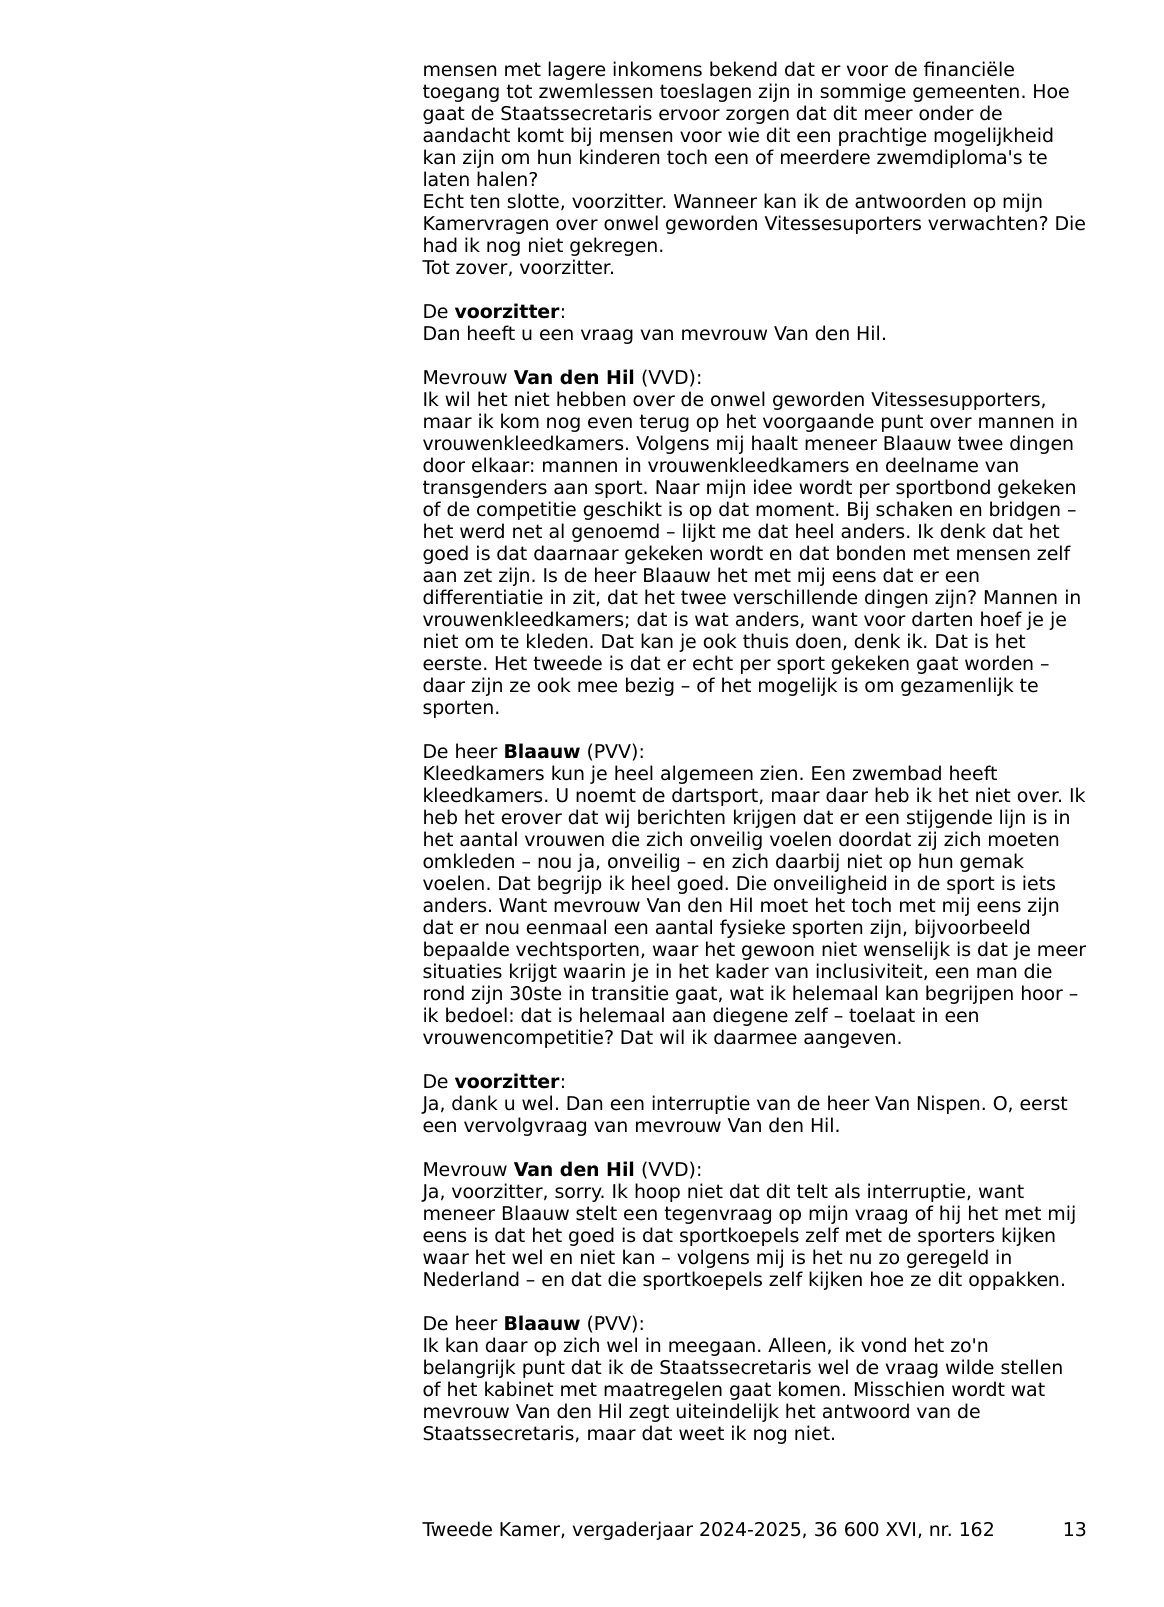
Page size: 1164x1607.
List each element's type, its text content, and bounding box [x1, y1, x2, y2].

text Tot zover, voorzitter. [422, 257, 1087, 279]
text De voorzitter: [422, 301, 1087, 323]
text Echt ten slotte, voorzitter. Wanneer kan ik de antwoorden op mijn Kamervragen over onwel geworden Vitessesuporters verwachten? Die had ik nog niet gekregen. [422, 191, 1087, 257]
text Ja, dank u wel. Dan een interruptie van de heer Van Nispen. O, eerst een vervolgvraag van mevrouw Van den Hil. [422, 1093, 1087, 1137]
text De heer Blaauw (PVV): [422, 1313, 1087, 1335]
text Ik kan daar op zich wel in meegaan. Alleen, ik vond het zo'n belangrijk punt dat ik de Staatssecretaris wel de vraag wilde stellen of het kabinet met maatregelen gaat komen. Misschien wordt wat mevrouw Van den Hil zegt uiteindelijk het antwoord van de Staatssecretaris, maar dat weet ik nog niet. [422, 1335, 1087, 1445]
text Kleedkamers kun je heel algemeen zien. Een zwembad heeft kleedkamers. U noemt de dartsport, maar daar heb ik het niet over. Ik heb het erover dat wij berichten krijgen dat er een stijgende lijn is in het aantal vrouwen die zich onveilig voelen doordat zij zich moeten omkleden – nou ja, onveilig – en zich daarbij niet op hun gemak voelen. Dat begrijp ik heel goed. Die onveiligheid in de sport is iets anders. Want mevrouw Van den Hil moet het toch met mij eens zijn dat er nou eenmaal een aantal fysieke sporten zijn, bijvoorbeeld bepaalde vechtsporten, waar het gewoon niet wenselijk is dat je meer situaties krijgt waarin je in het kader van inclusiviteit, een man die rond zijn 30ste in transitie gaat, wat ik helemaal kan begrijpen hoor – ik bedoel: dat is helemaal aan diegene zelf – toelaat in een vrouwencompetitie? Dat wil ik daarmee aangeven. [422, 763, 1087, 1049]
text De heer Blaauw (PVV): [422, 741, 1087, 763]
text Ik wil het niet hebben over de onwel geworden Vitessesupporters, maar ik kom nog even terug op het voorgaande punt over mannen in vrouwenkleedkamers. Volgens mij haalt meneer Blaauw twee dingen door elkaar: mannen in vrouwenkleedkamers en deelname van transgenders aan sport. Naar mijn idee wordt per sportbond gekeken of de competitie geschikt is op dat moment. Bij schaken en bridgen – het werd net al genoemd – lijkt me dat heel anders. Ik denk dat het goed is dat daarnaar gekeken wordt en dat bonden met mensen zelf aan zet zijn. Is de heer Blaauw het met mij eens dat er een differentiatie in zit, dat het twee verschillende dingen zijn? Mannen in vrouwenkleedkamers; dat is wat anders, want voor darten hoef je je niet om te kleden. Dat kan je ook thuis doen, denk ik. Dat is het eerste. Het tweede is dat er echt per sport gekeken gaat worden – daar zijn ze ook mee bezig – of het mogelijk is om gezamenlijk te sporten. [422, 389, 1087, 719]
text Ja, voorzitter, sorry. Ik hoop niet dat dit telt als interruptie, want meneer Blaauw stelt een tegenvraag op mijn vraag of hij het met mij eens is dat het goed is dat sportkoepels zelf met de sporters kijken waar het wel en niet kan – volgens mij is het nu zo geregeld in Nederland – en dat die sportkoepels zelf kijken hoe ze dit oppakken. [422, 1181, 1087, 1291]
text mensen met lagere inkomens bekend dat er voor de financiële toegang tot zwemlessen toeslagen zijn in sommige gemeenten. Hoe gaat de Staatssecretaris ervoor zorgen dat dit meer onder de aandacht komt bij mensen voor wie dit een prachtige mogelijkheid kan zijn om hun kinderen toch een of meerdere zwemdiploma's te laten halen? [422, 59, 1087, 191]
text Mevrouw Van den Hil (VVD): [422, 367, 1087, 389]
text De voorzitter: [422, 1071, 1087, 1093]
text Dan heeft u een vraag van mevrouw Van den Hil. [422, 323, 1087, 345]
text Mevrouw Van den Hil (VVD): [422, 1159, 1087, 1181]
